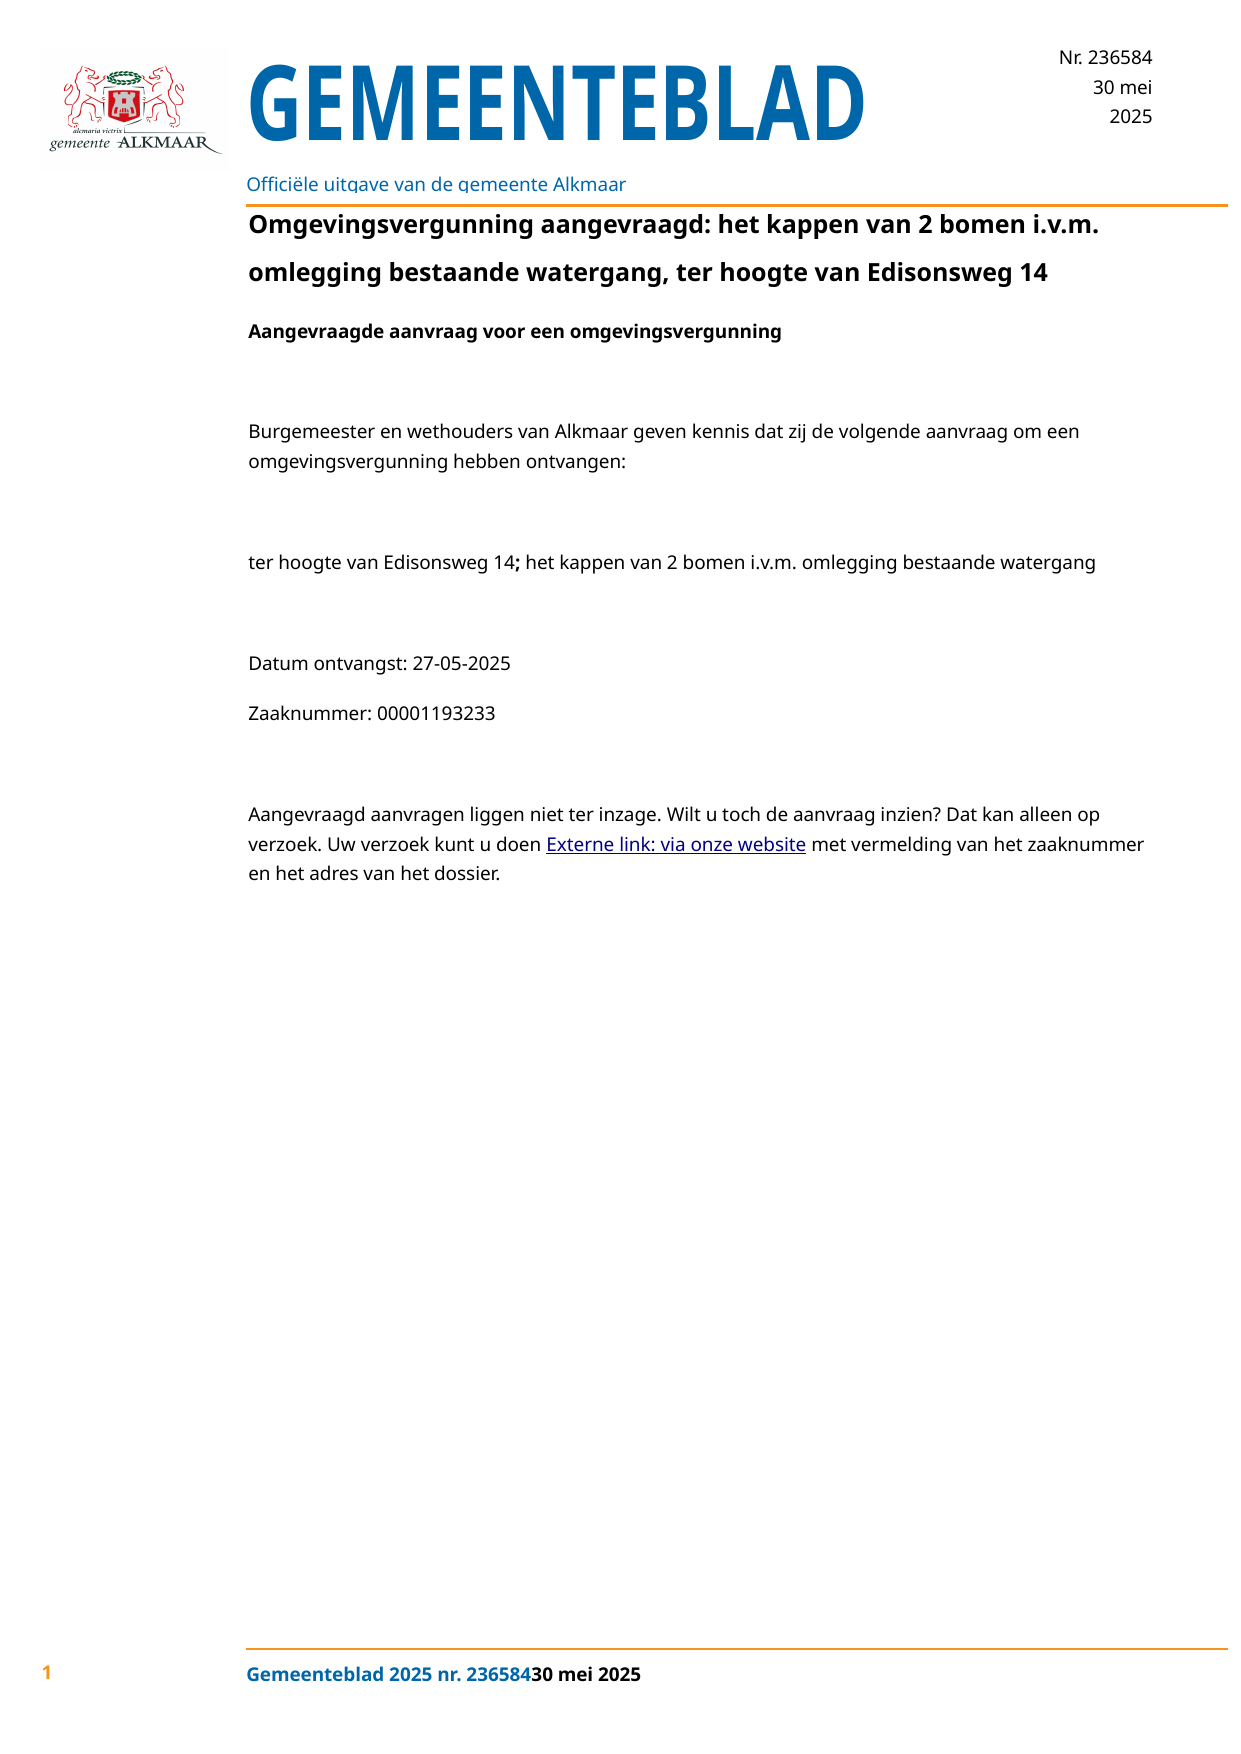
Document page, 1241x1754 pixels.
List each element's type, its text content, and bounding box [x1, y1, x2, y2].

text Omgevingsvergunning aangevraagd: het kappen van 2 bomen i.v.m. omlegging bestaande watergang, ter hoogte van Edisonsweg 14 [248, 207, 1152, 288]
text Aangevraagde aanvraag voor een omgevingsvergunning [248, 318, 1152, 344]
picture [41, 47, 231, 172]
text Zaaknummer: 00001193233 [248, 700, 1152, 726]
text Datum ontvangst: 27-05-2025 [248, 650, 1152, 676]
text ter hoogte van Edisonsweg 14; het kappen van 2 bomen i.v.m. omlegging bestaande watergang [248, 549, 1152, 575]
text Burgemeester en wethouders van Alkmaar geven kennis dat zij de volgende aanvraag om een omgevingsvergunning hebben ontvangen: [248, 419, 1152, 474]
text Aangevraagd aanvragen liggen niet ter inzage. Wilt u toch de aanvraag inzien? Dat kan alleen op verzoek. Uw verzoek kunt u doen Externe link: via onze website met vermelding van het zaaknummer en het adres van het dossier. [248, 801, 1152, 886]
